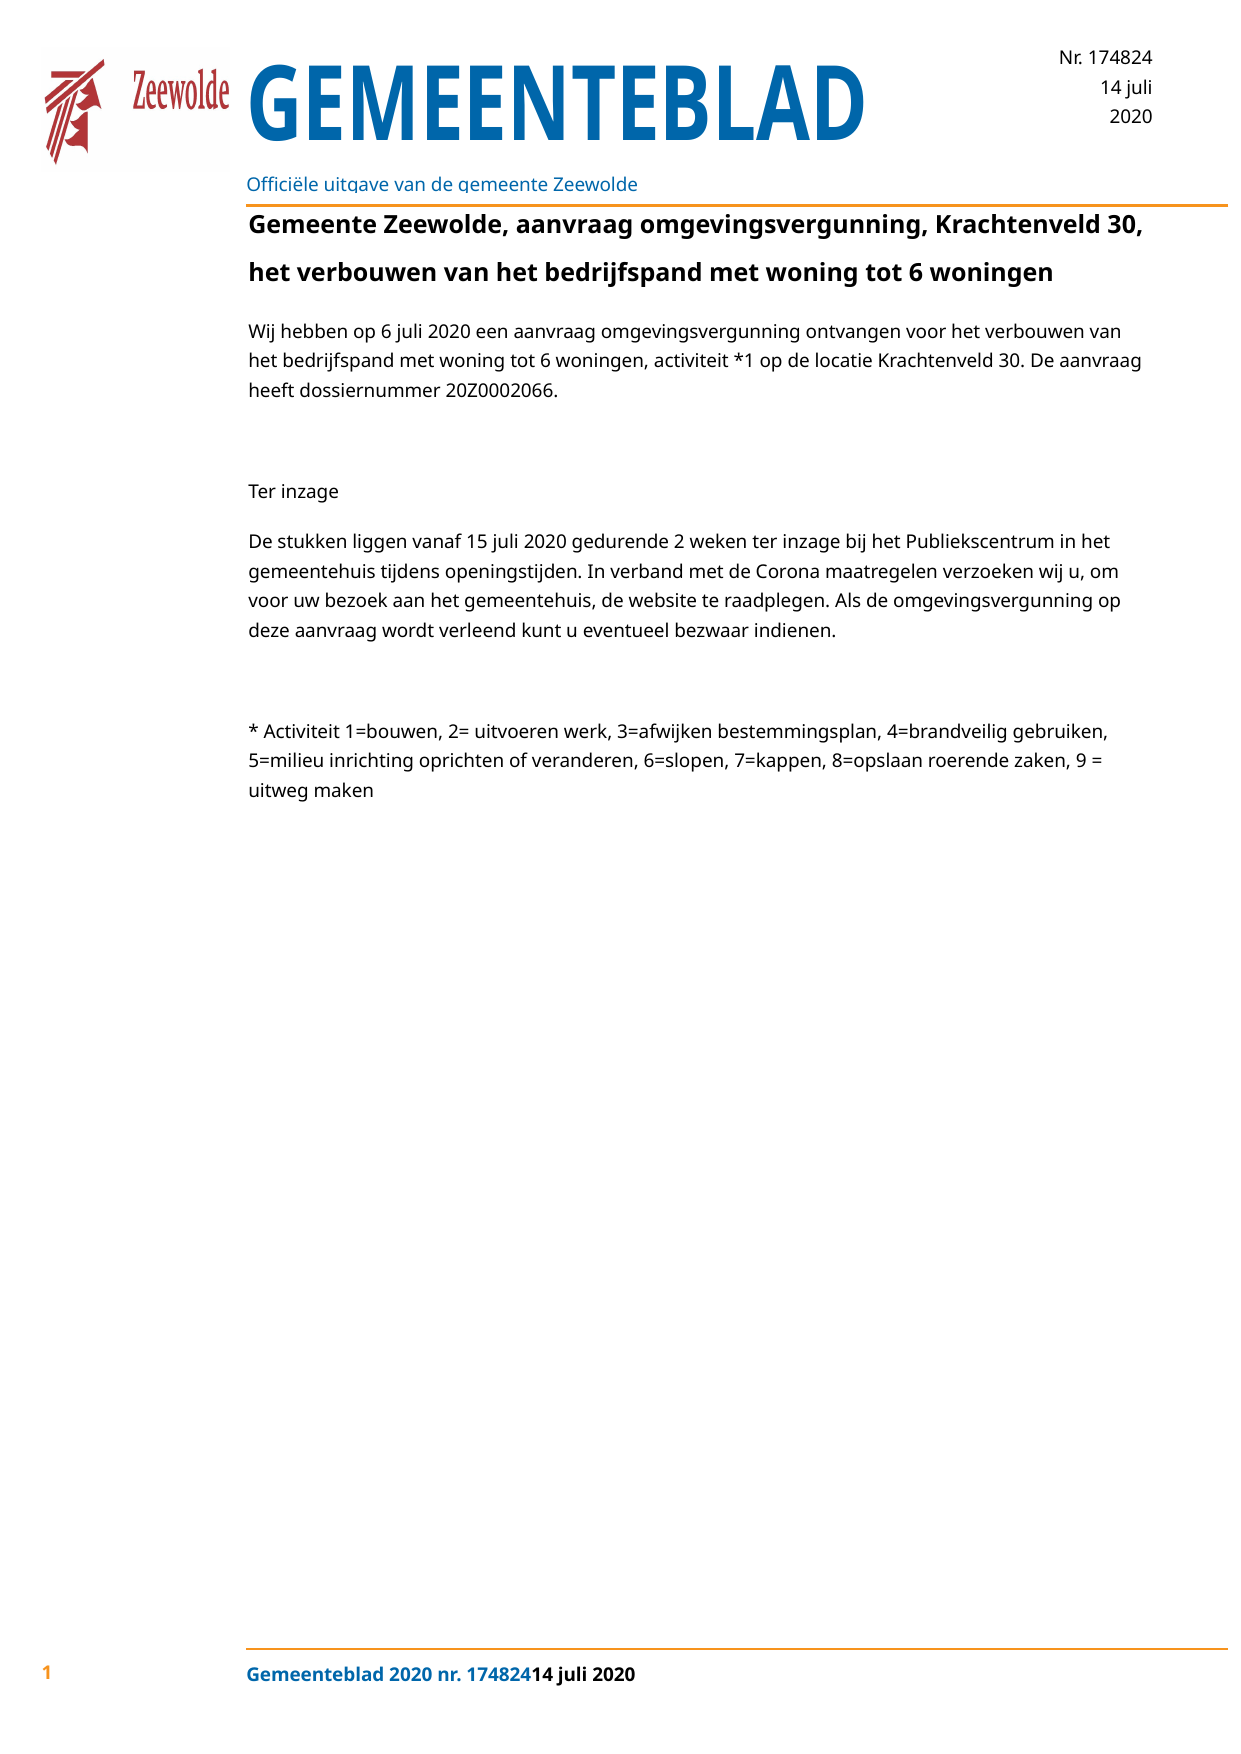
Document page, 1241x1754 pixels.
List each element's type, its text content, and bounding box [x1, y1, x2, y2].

text Ter inzage [248, 478, 1152, 504]
picture [41, 47, 231, 172]
text Gemeente Zeewolde, aanvraag omgevingsvergunning, Krachtenveld 30, het verbouwen van het bedrijfspand met woning tot 6 woningen [248, 207, 1152, 288]
text De stukken liggen vanaf 15 juli 2020 gedurende 2 weken ter inzage bij het Publiekscentrum in het gemeentehuis tijdens openingstijden. In verband met de Corona maatregelen verzoeken wij u, om voor uw bezoek aan het gemeentehuis, de website te raadplegen. Als de omgevingsvergunning op deze aanvraag wordt verleend kunt u eventueel bezwaar indienen. [248, 528, 1152, 643]
text Wij hebben op 6 juli 2020 een aanvraag omgevingsvergunning ontvangen voor het verbouwen van het bedrijfspand met woning tot 6 woningen, activiteit *1 op de locatie Krachtenveld 30. De aanvraag heeft dossiernummer 20Z0002066. [248, 318, 1152, 403]
text * Activiteit 1=bouwen, 2= uitvoeren werk, 3=afwijken bestemmingsplan, 4=brandveilig gebruiken, 5=milieu inrichting oprichten of veranderen, 6=slopen, 7=kappen, 8=opslaan roerende zaken, 9 = uitweg maken [248, 718, 1152, 803]
